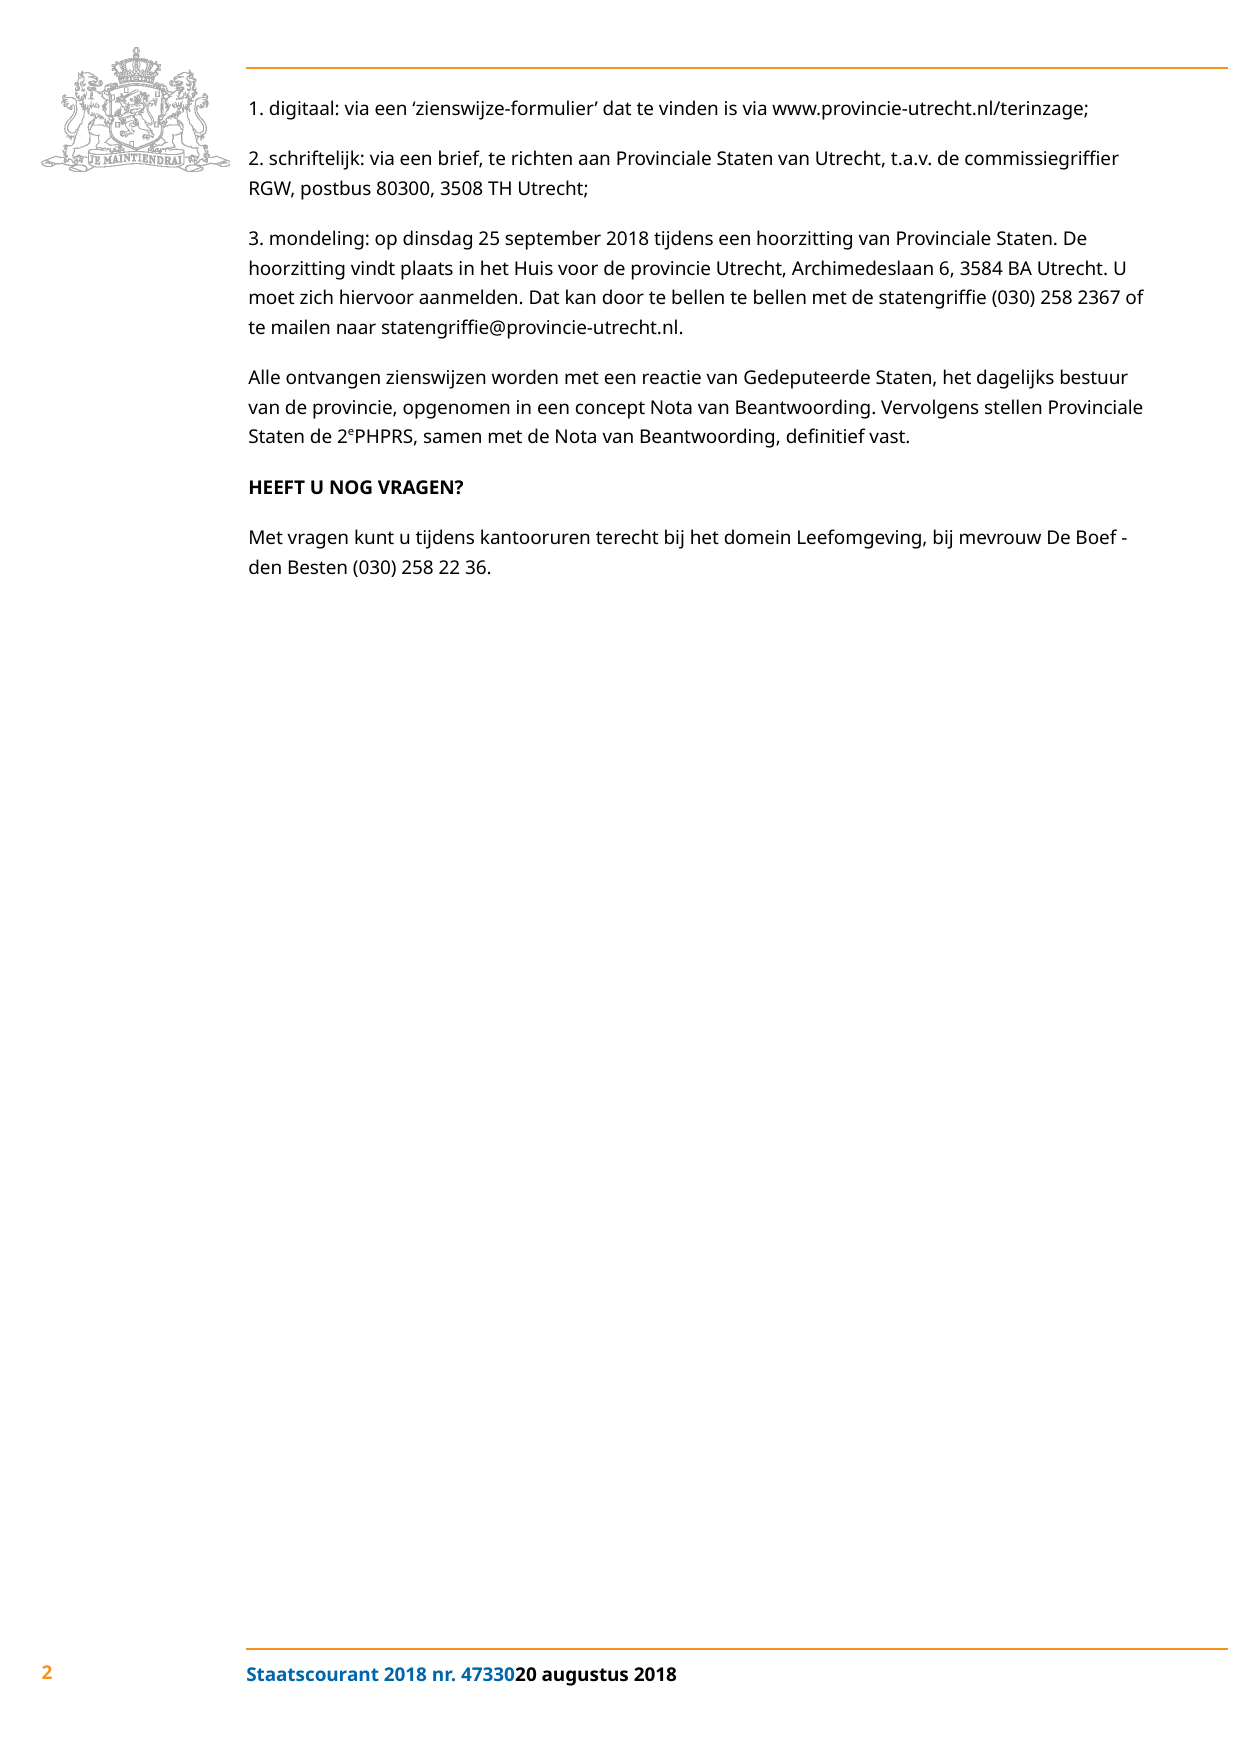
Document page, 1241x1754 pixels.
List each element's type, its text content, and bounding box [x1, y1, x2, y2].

picture [41, 47, 231, 172]
text Alle ontvangen zienswijzen worden met een reactie van Gedeputeerde Staten, het dagelijks bestuur van de provincie, opgenomen in een concept Nota van Beantwoording. Vervolgens stellen Provinciale Staten de 2ePHPRS, samen met de Nota van Beantwoording, definitief vast. [248, 364, 1152, 449]
text HEEFT U NOG VRAGEN? [248, 474, 1152, 500]
text 3. mondeling: op dinsdag 25 september 2018 tijdens een hoorzitting van Provinciale Staten. De hoorzitting vindt plaats in het Huis voor de provincie Utrecht, Archimedeslaan 6, 3584 BA Utrecht. U moet zich hiervoor aanmelden. Dat kan door te bellen te bellen met de statengriffie (030) 258 2367 of te mailen naar statengriffie@provincie-utrecht.nl. [248, 225, 1152, 340]
text 2. schriftelijk: via een brief, te richten aan Provinciale Staten van Utrecht, t.a.v. de commissiegriffier RGW, postbus 80300, 3508 TH Utrecht; [248, 145, 1152, 201]
text 1. digitaal: via een ‘zienswijze-formulier’ dat te vinden is via www.provincie-utrecht.nl/terinzage; [248, 95, 1152, 121]
text Met vragen kunt u tijdens kantooruren terecht bij het domein Leefomgeving, bij mevrouw De Boef - den Besten (030) 258 22 36. [248, 524, 1152, 580]
